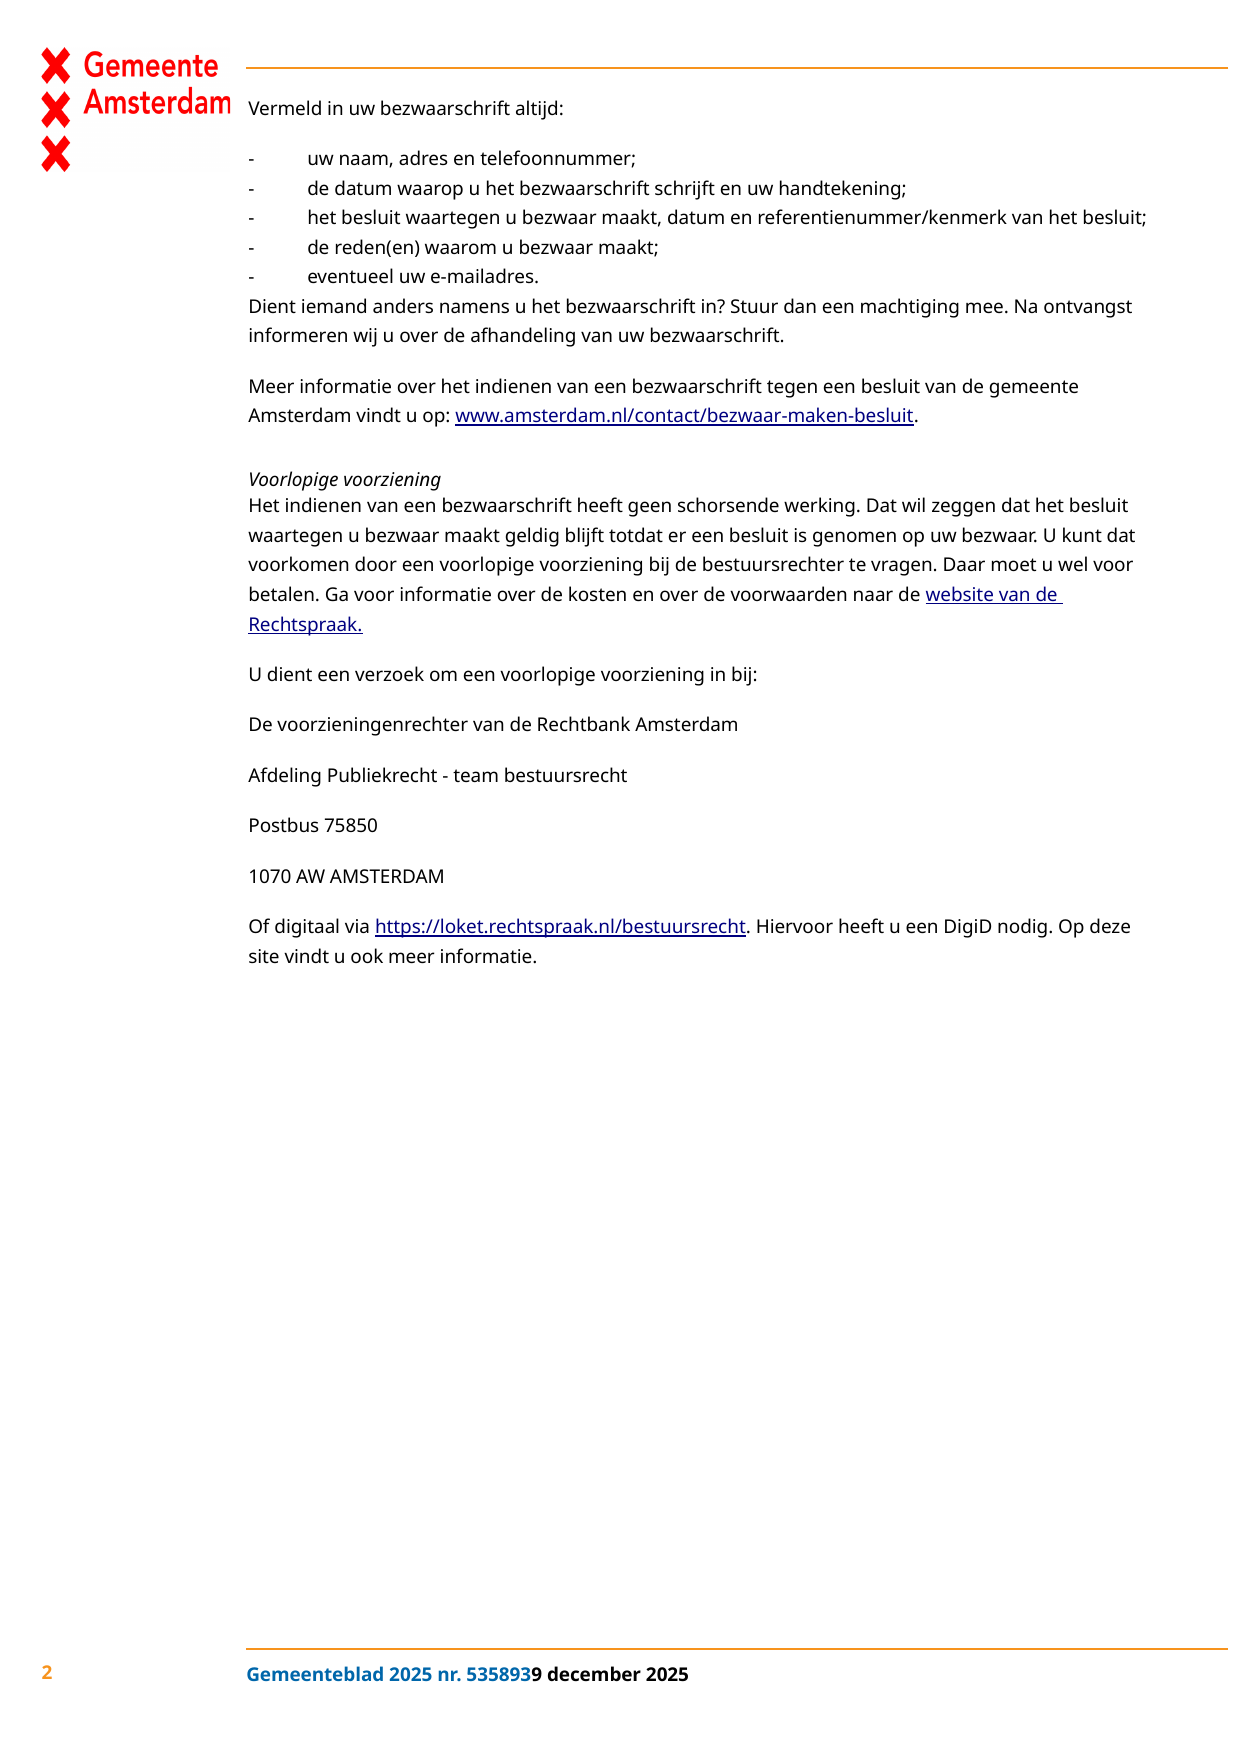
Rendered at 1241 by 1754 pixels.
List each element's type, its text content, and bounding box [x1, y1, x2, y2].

list eventueel uw e-mailadres. [248, 263, 1152, 289]
text Afdeling Publiekrecht - team bestuursrecht [248, 762, 1152, 788]
list het besluit waartegen u bezwaar maakt, datum en referentienummer/kenmerk van het besluit; [248, 204, 1152, 230]
picture [41, 47, 231, 172]
list uw naam, adres en telefoonnummer; [248, 145, 1152, 171]
text Of digitaal via https://loket.rechtspraak.nl/bestuursrecht. Hiervoor heeft u een DigiD nodig. Op deze site vindt u ook meer informatie. [248, 913, 1152, 968]
text 1070 AW AMSTERDAM [248, 863, 1152, 888]
text Postbus 75850 [248, 812, 1152, 838]
text De voorzieningenrechter van de Rechtbank Amsterdam [248, 712, 1152, 737]
text Het indienen van een bezwaarschrift heeft geen schorsende werking. Dat wil zeggen dat het besluit waartegen u bezwaar maakt geldig blijft totdat er een besluit is genomen op uw bezwaar. U kunt dat voorkomen door een voorlopige voorziening bij de bestuursrechter te vragen. Daar moet u wel voor betalen. Ga voor informatie over de kosten en over de voorwaarden naar de website van de Rechtspraak. [248, 492, 1152, 636]
text Vermeld in uw bezwaarschrift altijd: [248, 95, 1152, 121]
list de reden(en) waarom u bezwaar maakt; [248, 234, 1152, 260]
text Dient iemand anders namens u het bezwaarschrift in? Stuur dan een machtiging mee. Na ontvangst informeren wij u over de afhandeling van uw bezwaarschrift. [248, 293, 1152, 348]
text U dient een verzoek om een voorlopige voorziening in bij: [248, 661, 1152, 687]
text Meer informatie over het indienen van een bezwaarschrift tegen een besluit van de gemeente Amsterdam vindt u op: www.amsterdam.nl/contact/bezwaar-maken-besluit. [248, 373, 1152, 428]
list de datum waarop u het bezwaarschrift schrijft en uw handtekening; [248, 175, 1152, 201]
text Voorlopige voorziening [248, 467, 1152, 492]
